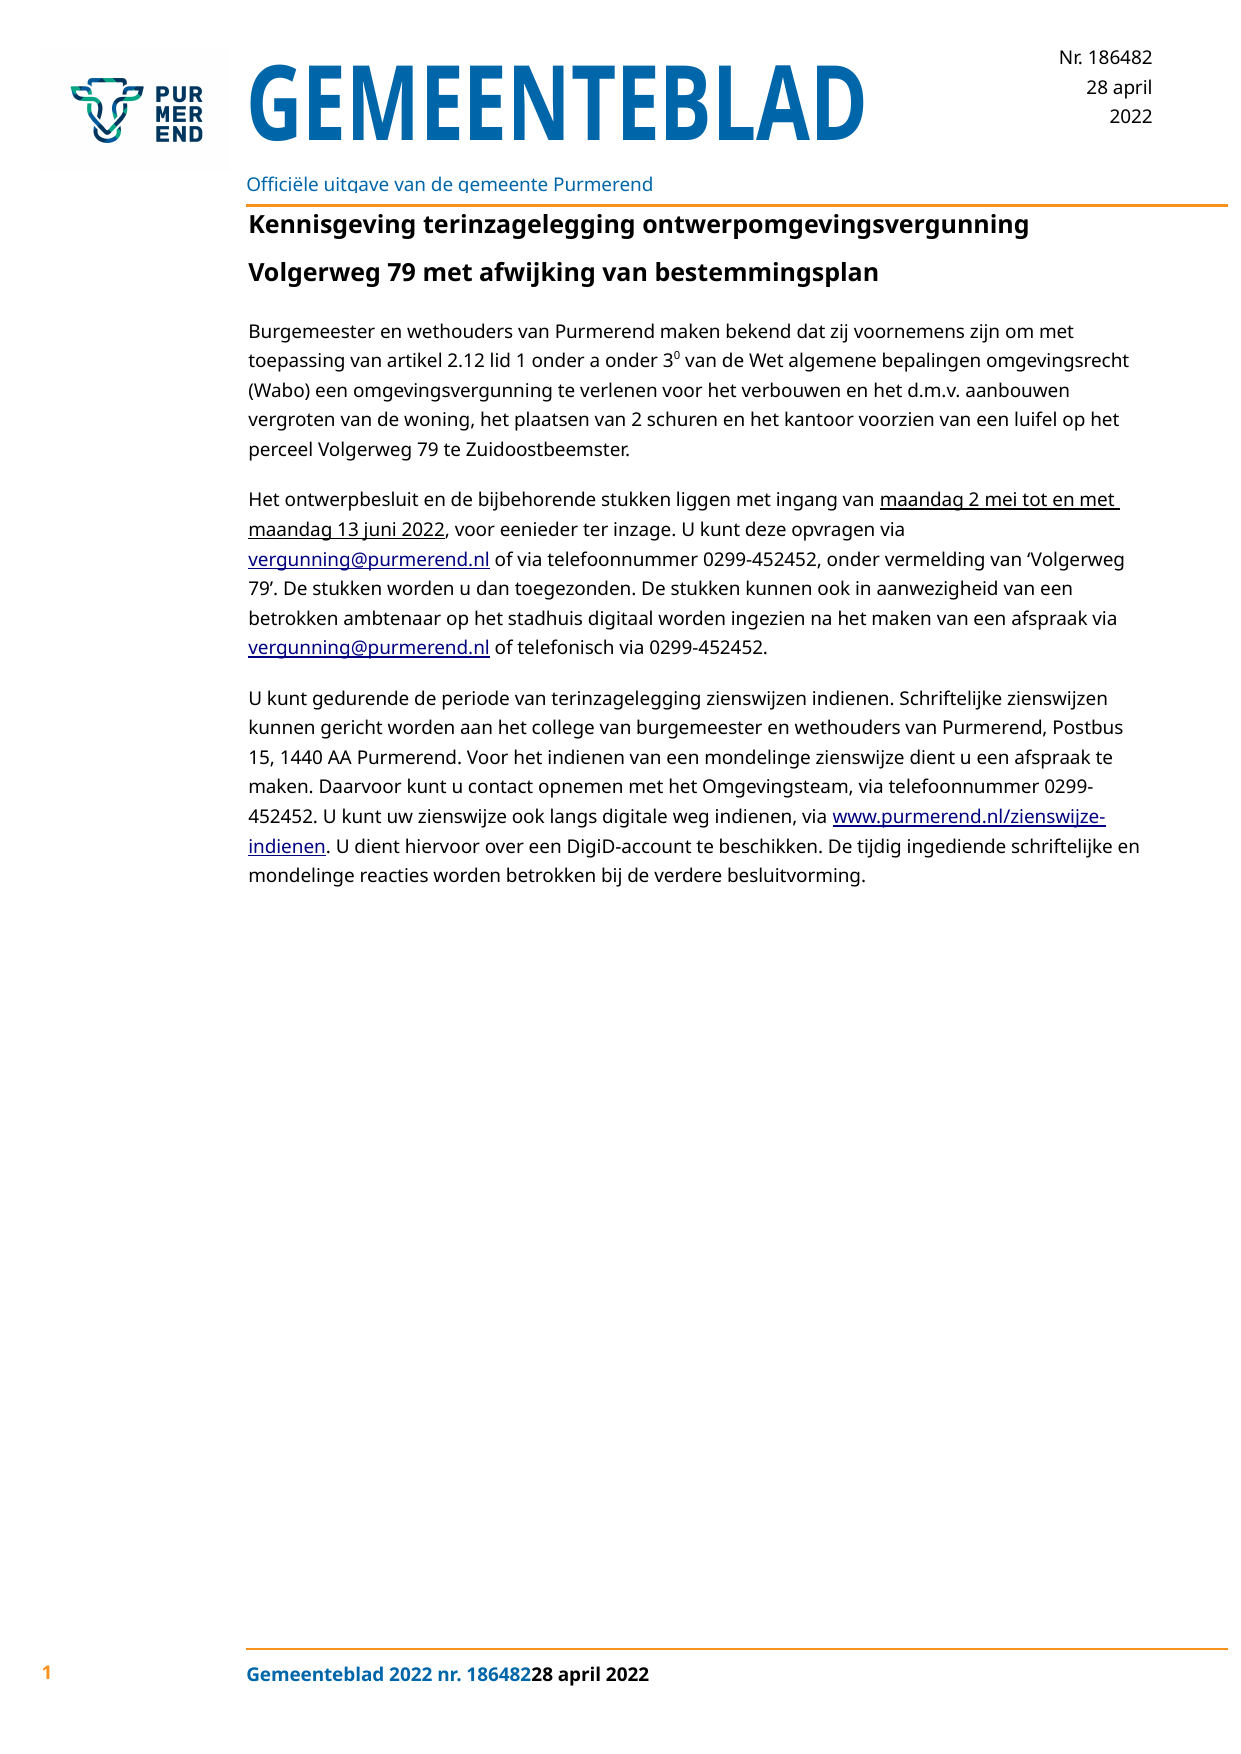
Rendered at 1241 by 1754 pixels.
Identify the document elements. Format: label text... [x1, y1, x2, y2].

text Kennisgeving terinzagelegging ontwerpomgevingsvergunning Volgerweg 79 met afwijking van bestemmingsplan [248, 207, 1152, 288]
text U kunt gedurende de periode van terinzagelegging zienswijzen indienen. Schriftelijke zienswijzen kunnen gericht worden aan het college van burgemeester en wethouders van Purmerend, Postbus 15, 1440 AA Purmerend. Voor het indienen van een mondelinge zienswijze dient u een afspraak te maken. Daarvoor kunt u contact opnemen met het Omgevingsteam, via telefoonnummer 0299-452452. U kunt uw zienswijze ook langs digitale weg indienen, via www.purmerend.nl/zienswijze-indienen. U dient hiervoor over een DigiD-account te beschikken. De tijdig ingediende schriftelijke en mondelinge reacties worden betrokken bij de verdere besluitvorming. [248, 685, 1152, 888]
text Burgemeester en wethouders van Purmerend maken bekend dat zij voornemens zijn om met toepassing van artikel 2.12 lid 1 onder a onder 30 van de Wet algemene bepalingen omgevingsrecht (Wabo) een omgevingsvergunning te verlenen voor het verbouwen en het d.m.v. aanbouwen vergroten van de woning, het plaatsen van 2 schuren en het kantoor voorzien van een luifel op het perceel Volgerweg 79 te Zuidoostbeemster. [248, 318, 1152, 462]
picture [41, 47, 231, 172]
text Het ontwerpbesluit en de bijbehorende stukken liggen met ingang van maandag 2 mei tot en met maandag 13 juni 2022, voor eenieder ter inzage. U kunt deze opvragen via vergunning@purmerend.nl of via telefoonnummer 0299-452452, onder vermelding van ‘Volgerweg 79’. De stukken worden u dan toegezonden. De stukken kunnen ook in aanwezigheid van een betrokken ambtenaar op het stadhuis digitaal worden ingezien na het maken van een afspraak via vergunning@purmerend.nl of telefonisch via 0299-452452. [248, 487, 1152, 660]
